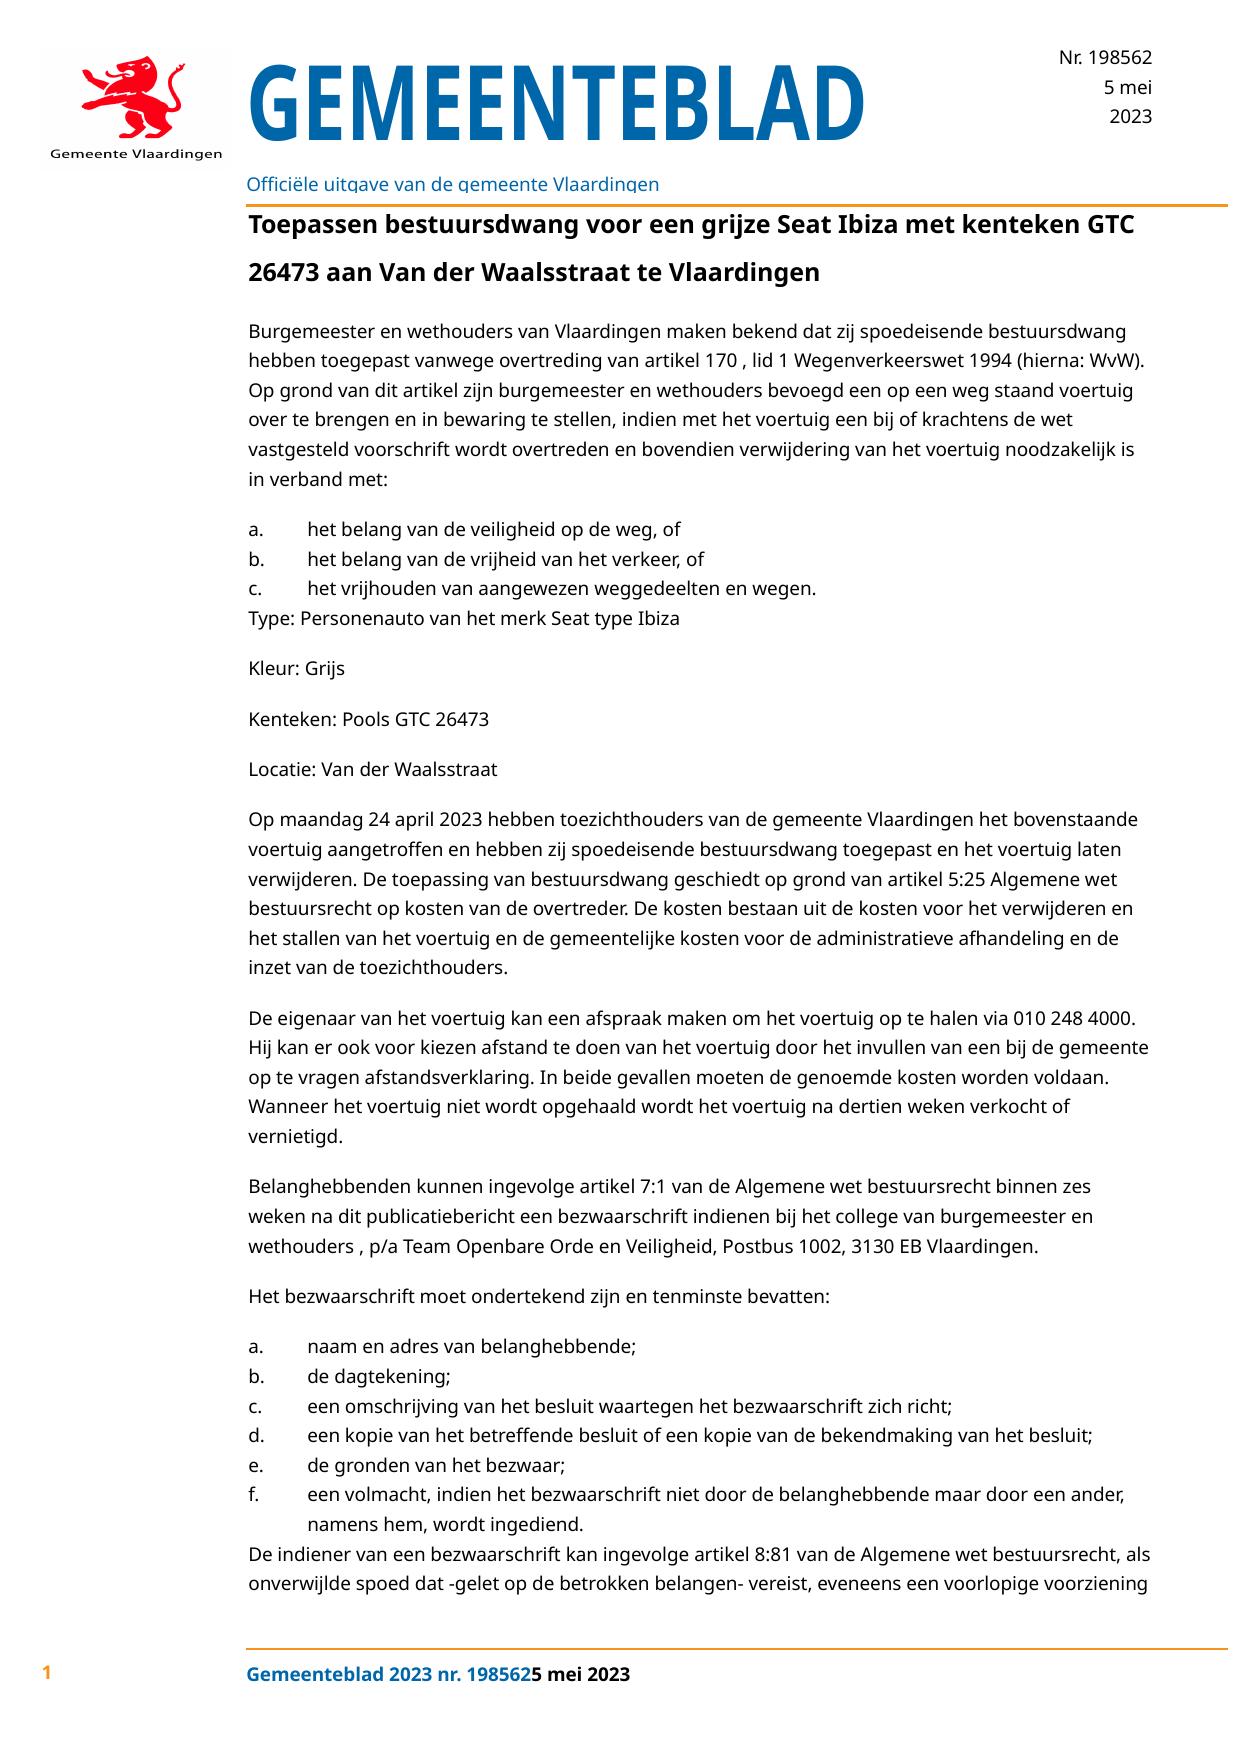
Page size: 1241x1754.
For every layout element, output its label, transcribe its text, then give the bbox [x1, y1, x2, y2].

text Belanghebbenden kunnen ingevolge artikel 7:1 van de Algemene wet bestuursrecht binnen zes weken na dit publicatiebericht een bezwaarschrift indienen bij het college van burgemeester en wethouders , p/a Team Openbare Orde en Veiligheid, Postbus 1002, 3130 EB Vlaardingen. [248, 1174, 1152, 1259]
text Het bezwaarschrift moet ondertekend zijn en tenminste bevatten: [248, 1283, 1152, 1309]
list de gronden van het bezwaar; [248, 1452, 1152, 1478]
list een kopie van het betreffende besluit of een kopie van de bekendmaking van het besluit; [248, 1422, 1152, 1448]
list de dagtekening; [248, 1363, 1152, 1389]
picture [41, 47, 231, 172]
list het belang van de veiligheid op de weg, of [248, 516, 1152, 542]
list het vrijhouden van aangewezen weggedeelten en wegen. [248, 575, 1152, 601]
list het belang van de vrijheid van het verkeer, of [248, 546, 1152, 572]
text Kenteken: Pools GTC 26473 [248, 706, 1152, 732]
text Kleur: Grijs [248, 655, 1152, 681]
text Op maandag 24 april 2023 hebben toezichthouders van de gemeente Vlaardingen het bovenstaande voertuig aangetroffen en hebben zij spoedeisende bestuursdwang toegepast en het voertuig laten verwijderen. De toepassing van bestuursdwang geschiedt op grond van artikel 5:25 Algemene wet bestuursrecht op kosten van de overtreder. De kosten bestaan uit de kosten voor het verwijderen en het stallen van het voertuig en de gemeentelijke kosten voor de administratieve afhandeling en de inzet van de toezichthouders. [248, 807, 1152, 980]
text Toepassen bestuursdwang voor een grijze Seat Ibiza met kenteken GTC 26473 aan Van der Waalsstraat te Vlaardingen [248, 207, 1152, 288]
text De eigenaar van het voertuig kan een afspraak maken om het voertuig op te halen via 010 248 4000. Hij kan er ook voor kiezen afstand te doen van het voertuig door het invullen van een bij de gemeente op te vragen afstandsverklaring. In beide gevallen moeten de genoemde kosten worden voldaan. Wanneer het voertuig niet wordt opgehaald wordt het voertuig na dertien weken verkocht of vernietigd. [248, 1005, 1152, 1149]
text Burgemeester en wethouders van Vlaardingen maken bekend dat zij spoedeisende bestuursdwang hebben toegepast vanwege overtreding van artikel 170 , lid 1 Wegenverkeerswet 1994 (hierna: WvW). Op grond van dit artikel zijn burgemeester en wethouders bevoegd een op een weg staand voertuig over te brengen en in bewaring te stellen, indien met het voertuig een bij of krachtens de wet vastgesteld voorschrift wordt overtreden en bovendien verwijdering van het voertuig noodzakelijk is in verband met: [248, 318, 1152, 492]
list een omschrijving van het besluit waartegen het bezwaarschrift zich richt; [248, 1393, 1152, 1419]
text Type: Personenauto van het merk Seat type Ibiza [248, 605, 1152, 631]
text De indiener van een bezwaarschrift kan ingevolge artikel 8:81 van de Algemene wet bestuursrecht, als onverwijlde spoed dat -gelet op de betrokken belangen- vereist, eveneens een voorlopige voorziening [248, 1541, 1152, 1596]
list een volmacht, indien het bezwaarschrift niet door de belanghebbende maar door een ander, namens hem, wordt ingediend. [248, 1482, 1152, 1537]
list naam en adres van belanghebbende; [248, 1334, 1152, 1359]
text Locatie: Van der Waalsstraat [248, 756, 1152, 782]
